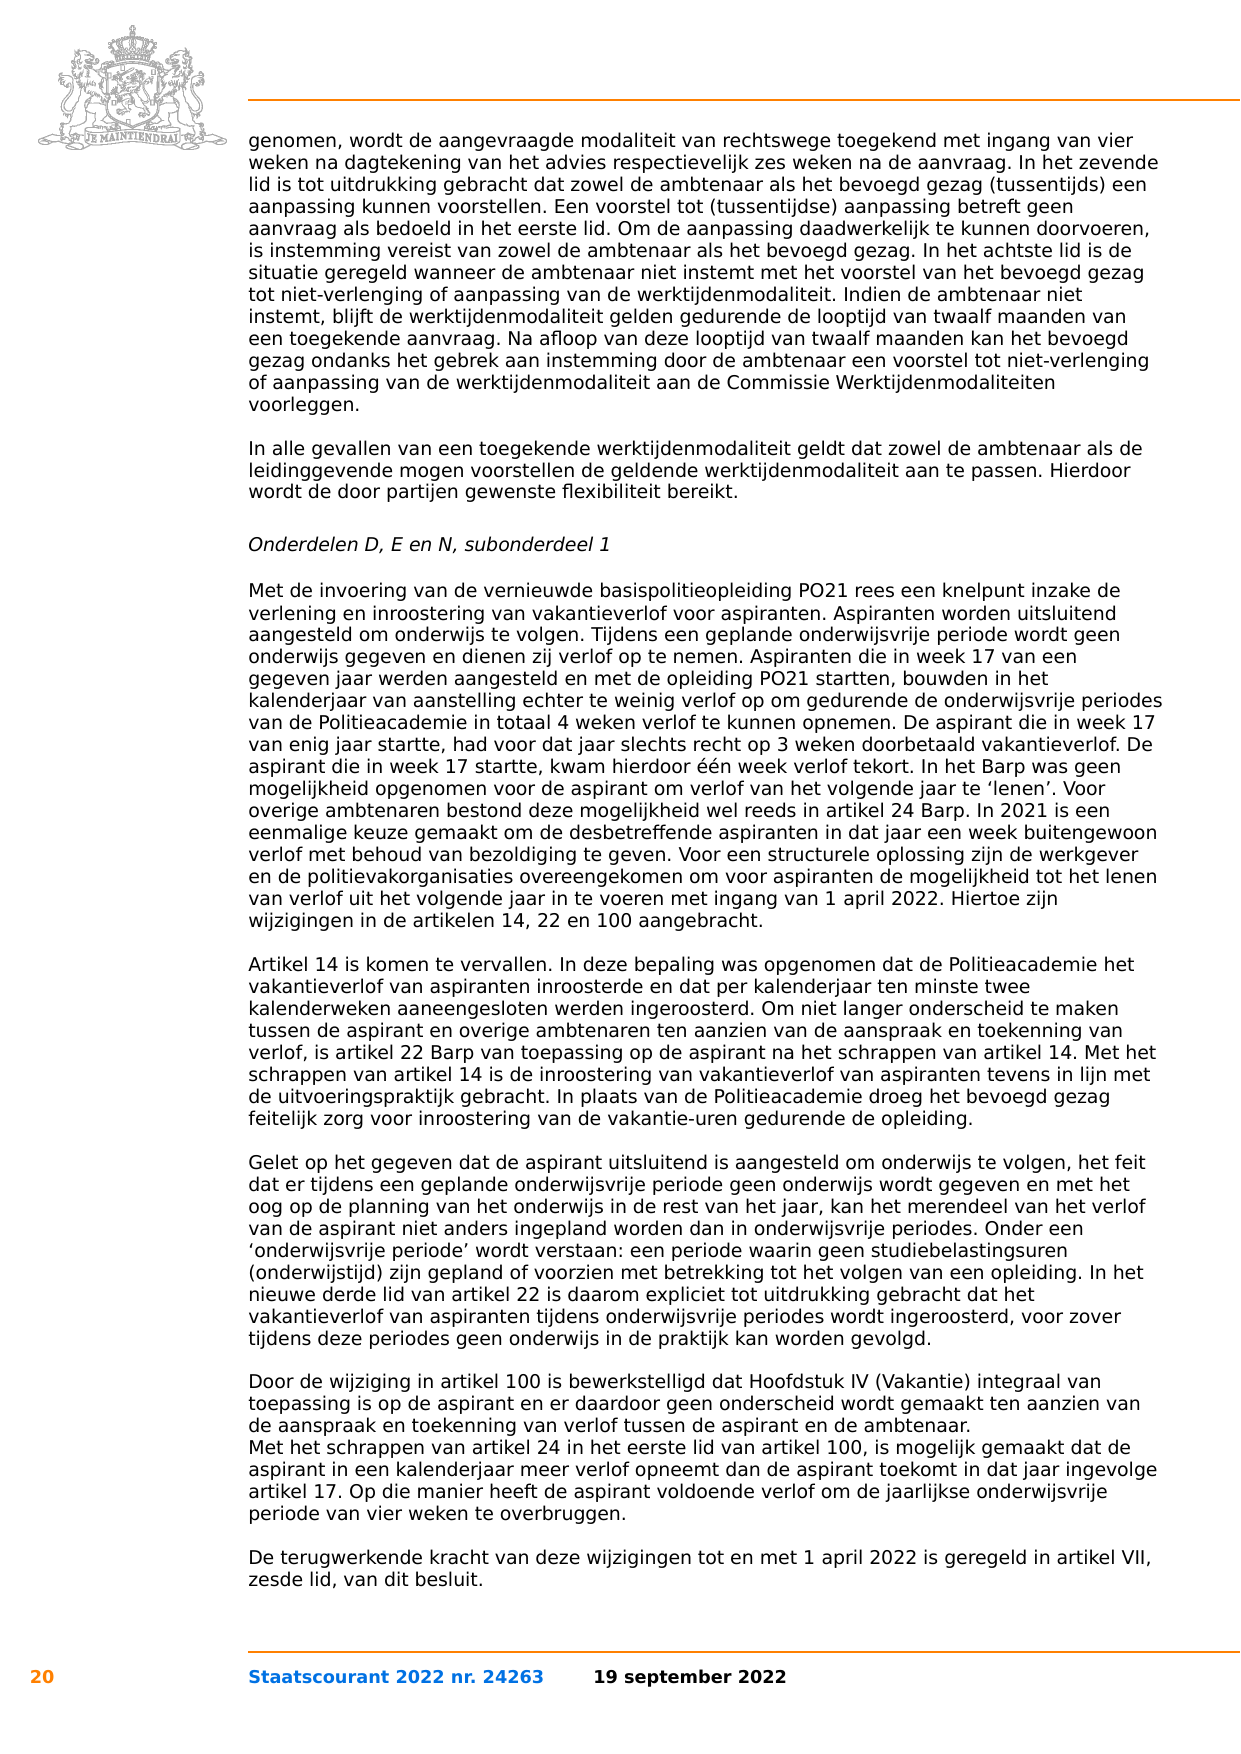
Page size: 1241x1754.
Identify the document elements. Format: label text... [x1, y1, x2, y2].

text Artikel 14 is komen te vervallen. In deze bepaling was opgenomen dat de Politieacademie het vakantieverlof van aspiranten inroosterde en dat per kalenderjaar ten minste twee kalenderweken aaneengesloten werden ingeroosterd. Om niet langer onderscheid te maken tussen de aspirant en overige ambtenaren ten aanzien van de aanspraak en toekenning van verlof, is artikel 22 Barp van toepassing op de aspirant na het schrappen van artikel 14. Met het schrappen van artikel 14 is de inroostering van vakantieverlof van aspiranten tevens in lijn met de uitvoeringspraktijk gebracht. In plaats van de Politieacademie droeg het bevoegd gezag feitelijk zorg voor inroostering van de vakantie-uren gedurende de opleiding. [248, 954, 1163, 1130]
text genomen, wordt de aangevraagde modaliteit van rechtswege toegekend met ingang van vier weken na dagtekening van het advies respectievelijk zes weken na de aanvraag. In het zevende lid is tot uitdrukking gebracht dat zowel de ambtenaar als het bevoegd gezag (tussentijds) een aanpassing kunnen voorstellen. Een voorstel tot (tussentijdse) aanpassing betreft geen aanvraag als bedoeld in het eerste lid. Om de aanpassing daadwerkelijk te kunnen doorvoeren, is instemming vereist van zowel de ambtenaar als het bevoegd gezag. In het achtste lid is de situatie geregeld wanneer de ambtenaar niet instemt met het voorstel van het bevoegd gezag tot niet-verlenging of aanpassing van de werktijdenmodaliteit. Indien de ambtenaar niet instemt, blijft de werktijdenmodaliteit gelden gedurende de looptijd van twaalf maanden van een toegekende aanvraag. Na afloop van deze looptijd van twaalf maanden kan het bevoegd gezag ondanks het gebrek aan instemming door de ambtenaar een voorstel tot niet-verlenging of aanpassing van de werktijdenmodaliteit aan de Commissie Werktijdenmodaliteiten voorleggen. [248, 130, 1163, 416]
text Door de wijziging in artikel 100 is bewerkstelligd dat Hoofdstuk IV (Vakantie) integraal van toepassing is op de aspirant en er daardoor geen onderscheid wordt gemaakt ten aanzien van de aanspraak en toekenning van verlof tussen de aspirant en de ambtenaar. [248, 1371, 1163, 1437]
picture [38, 25, 227, 150]
subtitle Onderdelen D, E en N, subonderdeel 1 [248, 533, 1163, 555]
text De terugwerkende kracht van deze wijzigingen tot en met 1 april 2022 is geregeld in artikel VII, zesde lid, van dit besluit. [248, 1547, 1163, 1591]
text In alle gevallen van een toegekende werktijdenmodaliteit geldt dat zowel de ambtenaar als de leidinggevende mogen voorstellen de geldende werktijdenmodaliteit aan te passen. Hierdoor wordt de door partijen gewenste flexibiliteit bereikt. [248, 437, 1163, 503]
text Gelet op het gegeven dat de aspirant uitsluitend is aangesteld om onderwijs te volgen, het feit dat er tijdens een geplande onderwijsvrije periode geen onderwijs wordt gegeven en met het oog op de planning van het onderwijs in de rest van het jaar, kan het merendeel van het verlof van de aspirant niet anders ingepland worden dan in onderwijsvrije periodes. Onder een ‘onderwijsvrije periode’ wordt verstaan: een periode waarin geen studiebelastingsuren (onderwijstijd) zijn gepland of voorzien met betrekking tot het volgen van een opleiding. In het nieuwe derde lid van artikel 22 is daarom expliciet tot uitdrukking gebracht dat het vakantieverlof van aspiranten tijdens onderwijsvrije periodes wordt ingeroosterd, voor zover tijdens deze periodes geen onderwijs in de praktijk kan worden gevolgd. [248, 1152, 1163, 1349]
text Met de invoering van de vernieuwde basispolitieopleiding PO21 rees een knelpunt inzake de verlening en inroostering van vakantieverlof voor aspiranten. Aspiranten worden uitsluitend aangesteld om onderwijs te volgen. Tijdens een geplande onderwijsvrije periode wordt geen onderwijs gegeven en dienen zij verlof op te nemen. Aspiranten die in week 17 van een gegeven jaar werden aangesteld en met de opleiding PO21 startten, bouwden in het kalenderjaar van aanstelling echter te weinig verlof op om gedurende de onderwijsvrije periodes van de Politieacademie in totaal 4 weken verlof te kunnen opnemen. De aspirant die in week 17 van enig jaar startte, had voor dat jaar slechts recht op 3 weken doorbetaald vakantieverlof. De aspirant die in week 17 startte, kwam hierdoor één week verlof tekort. In het Barp was geen mogelijkheid opgenomen voor de aspirant om verlof van het volgende jaar te ‘lenen’. Voor overige ambtenaren bestond deze mogelijkheid wel reeds in artikel 24 Barp. In 2021 is een eenmalige keuze gemaakt om de desbetreffende aspiranten in dat jaar een week buitengewoon verlof met behoud van bezoldiging te geven. Voor een structurele oplossing zijn de werkgever en de politievakorganisaties overeengekomen om voor aspiranten de mogelijkheid tot het lenen van verlof uit het volgende jaar in te voeren met ingang van 1 april 2022. Hiertoe zijn wijzigingen in de artikelen 14, 22 en 100 aangebracht. [248, 580, 1163, 932]
text Met het schrappen van artikel 24 in het eerste lid van artikel 100, is mogelijk gemaakt dat de aspirant in een kalenderjaar meer verlof opneemt dan de aspirant toekomt in dat jaar ingevolge artikel 17. Op die manier heeft de aspirant voldoende verlof om de jaarlijkse onderwijsvrije periode van vier weken te overbruggen. [248, 1437, 1163, 1525]
